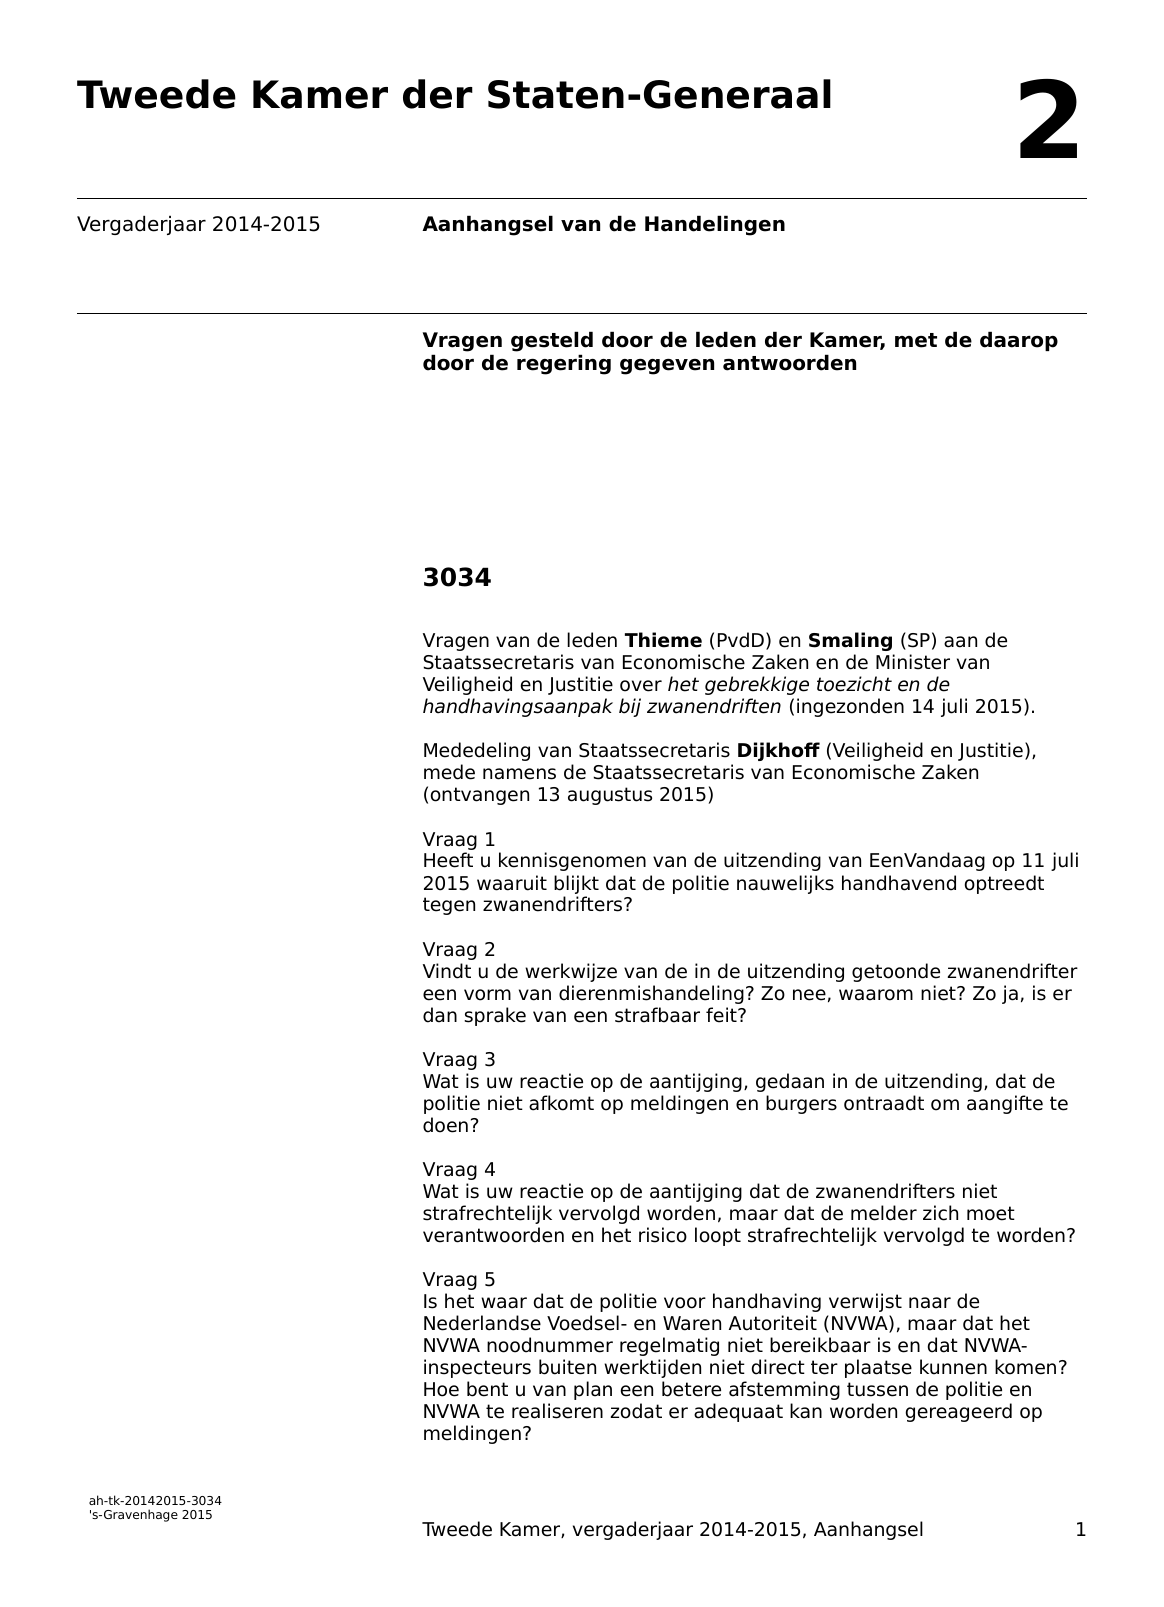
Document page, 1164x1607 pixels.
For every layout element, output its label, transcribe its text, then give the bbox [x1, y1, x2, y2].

text Wat is uw reactie op de aantijging dat de zwanendrifters niet strafrechtelijk vervolgd worden, maar dat de melder zich moet verantwoorden en het risico loopt strafrechtelijk vervolgd te worden? [422, 1181, 1087, 1247]
text Heeft u kennisgenomen van de uitzending van EenVandaag op 11 juli 2015 waaruit blijkt dat de politie nauwelijks handhavend optreedt tegen zwanendrifters? [422, 850, 1087, 916]
text 3034 [422, 563, 1087, 592]
text Vindt u de werkwijze van de in de uitzending getoonde zwanendrifter een vorm van dierenmishandeling? Zo nee, waarom niet? Zo ja, is er dan sprake van een strafbaar feit? [422, 961, 1087, 1026]
text ah-tk-20142015-3034 [88, 1494, 323, 1508]
text Vraag 1 [422, 828, 1087, 850]
table_cell Vragen gesteld door de leden der Kamer, met de daarop door de regering gegeven antwoorden [422, 314, 1087, 375]
text Vraag 2 [422, 938, 1087, 961]
text Vraag 4 [422, 1159, 1087, 1181]
text Is het waar dat de politie voor handhaving verwijst naar de Nederlandse Voedsel- en Waren Autoriteit (NVWA), maar dat het NVWA noodnummer regelmatig niet bereikbaar is en dat NVWA-inspecteurs buiten werktijden niet direct ter plaatse kunnen komen? Hoe bent u van plan een betere afstemming tussen de politie en NVWA te realiseren zodat er adequaat kan worden gereageerd op meldingen? [422, 1291, 1087, 1445]
text Vraag 5 [422, 1269, 1087, 1291]
table_header Tweede Kamer der Staten-Generaal [77, 59, 886, 198]
text Mededeling van Staatssecretaris Dijkhoff (Veiligheid en Justitie), mede namens de Staatssecretaris van Economische Zaken (ontvangen 13 augustus 2015) [422, 740, 1087, 806]
table_cell Vergaderjaar 2014-2015 [77, 199, 422, 313]
text Wat is uw reactie op de aantijging, gedaan in de uitzending, dat de politie niet afkomt op meldingen en burgers ontraadt om aangifte te doen? [422, 1071, 1087, 1137]
table_cell [77, 314, 422, 375]
text Vragen van de leden Thieme (PvdD) en Smaling (SP) aan de Staatssecretaris van Economische Zaken en de Minister van Veiligheid en Justitie over het gebrekkige toezicht en de handhavingsaanpak bij zwanendriften (ingezonden 14 juli 2015). [422, 630, 1087, 718]
text Vraag 3 [422, 1049, 1087, 1071]
text 's-Gravenhage 2015 [88, 1508, 323, 1522]
table_header 2 [886, 59, 1087, 198]
table_cell Aanhangsel van de Handelingen [422, 199, 1087, 313]
